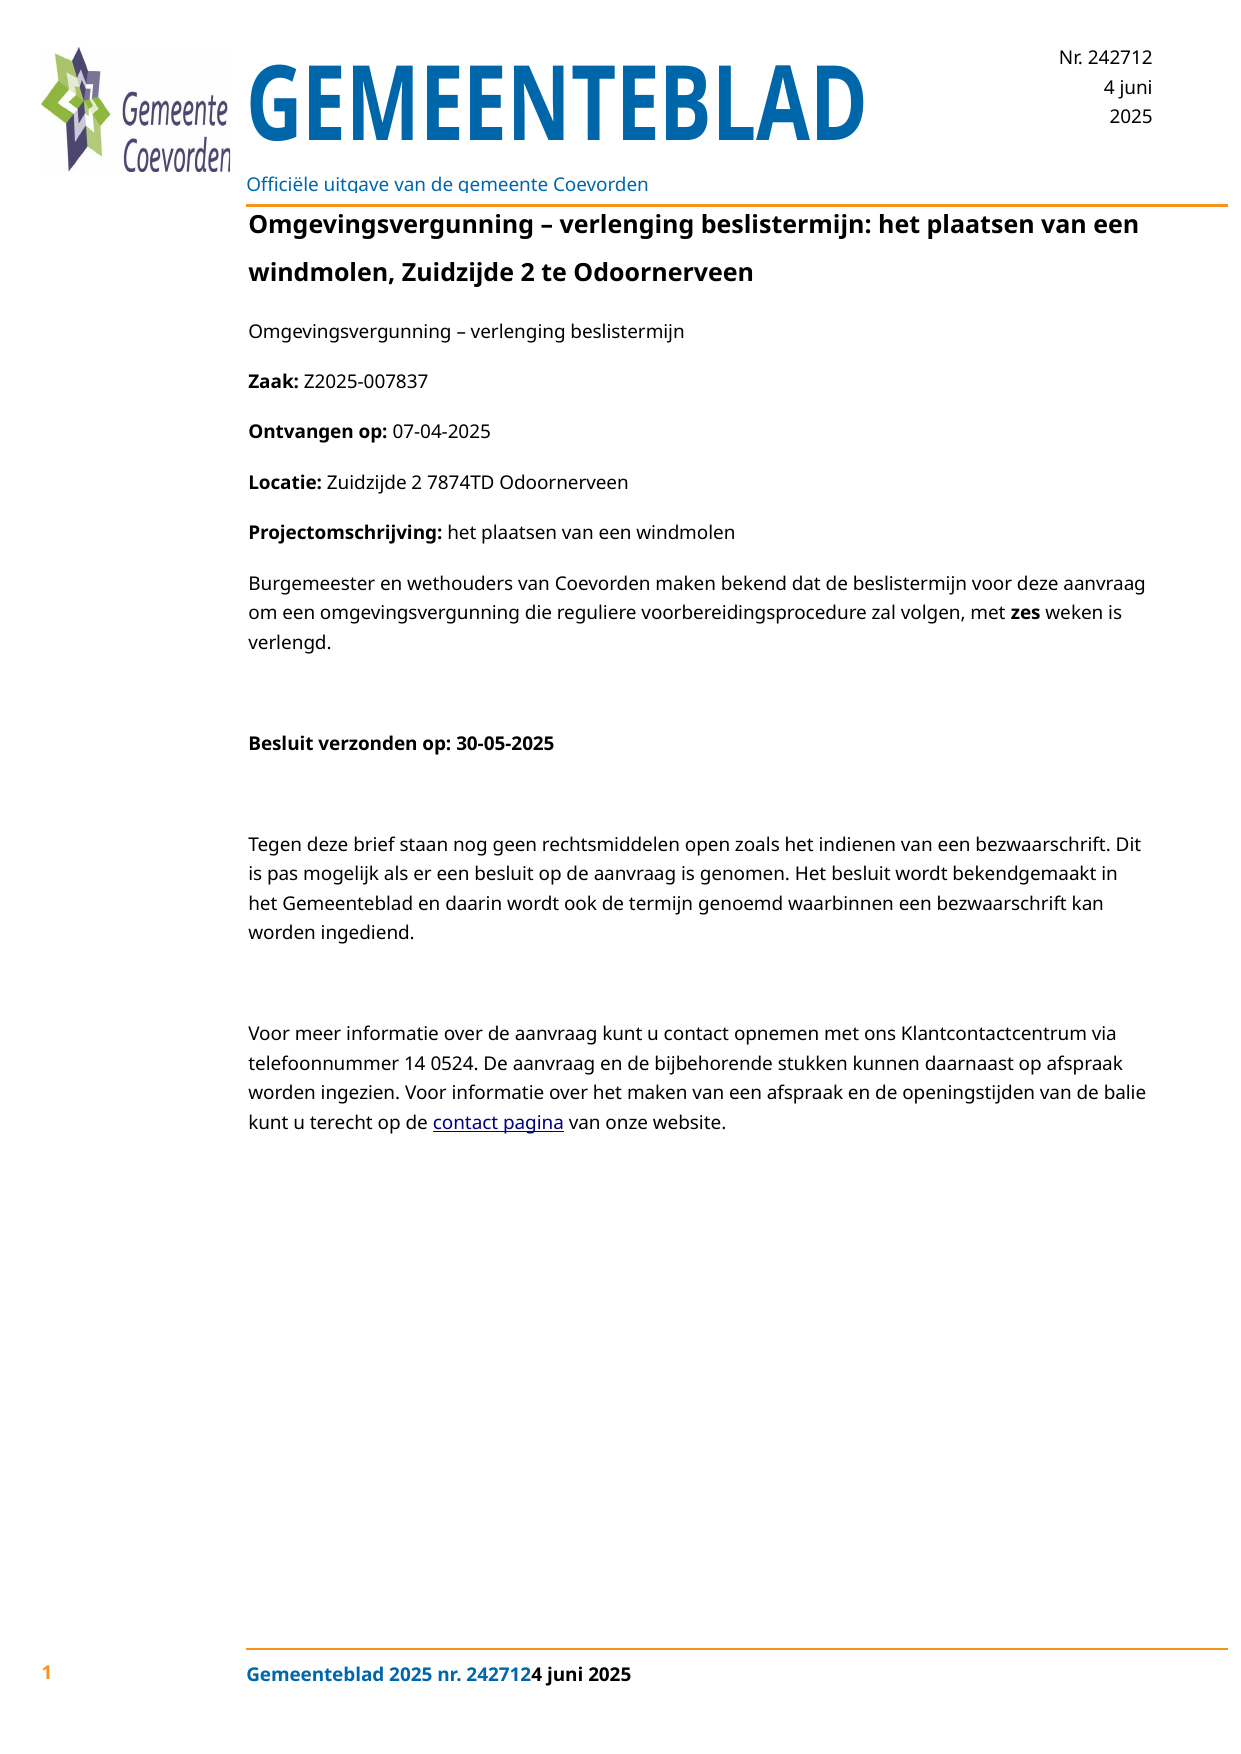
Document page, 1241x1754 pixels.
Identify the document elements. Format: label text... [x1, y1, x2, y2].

text Omgevingsvergunning – verlenging beslistermijn [248, 318, 1152, 344]
text Zaak: Z2025-007837 [248, 368, 1152, 394]
text Locatie: Zuidzijde 2 7874TD Odoornerveen [248, 469, 1152, 495]
text Projectomschrijving: het plaatsen van een windmolen [248, 519, 1152, 545]
picture [41, 47, 231, 172]
text Tegen deze brief staan nog geen rechtsmiddelen open zoals het indienen van een bezwaarschrift. Dit is pas mogelijk als er een besluit op de aanvraag is genomen. Het besluit wordt bekendgemaakt in het Gemeenteblad en daarin wordt ook de termijn genoemd waarbinnen een bezwaarschrift kan worden ingediend. [248, 831, 1152, 945]
text Burgemeester en wethouders van Coevorden maken bekend dat de beslistermijn voor deze aanvraag om een omgevingsvergunning die reguliere voorbereidingsprocedure zal volgen, met zes weken is verlengd. [248, 570, 1152, 655]
text Besluit verzonden op: 30-05-2025 [248, 730, 1152, 756]
text Omgevingsvergunning – verlenging beslistermijn: het plaatsen van een windmolen, Zuidzijde 2 te Odoornerveen [248, 207, 1152, 288]
text Voor meer informatie over de aanvraag kunt u contact opnemen met ons Klantcontactcentrum via telefoonnummer 14 0524. De aanvraag en de bijbehorende stukken kunnen daarnaast op afspraak worden ingezien. Voor informatie over het maken van een afspraak en de openingstijden van de balie kunt u terecht op de contact pagina van onze website. [248, 1020, 1152, 1135]
text Ontvangen op: 07-04-2025 [248, 419, 1152, 444]
